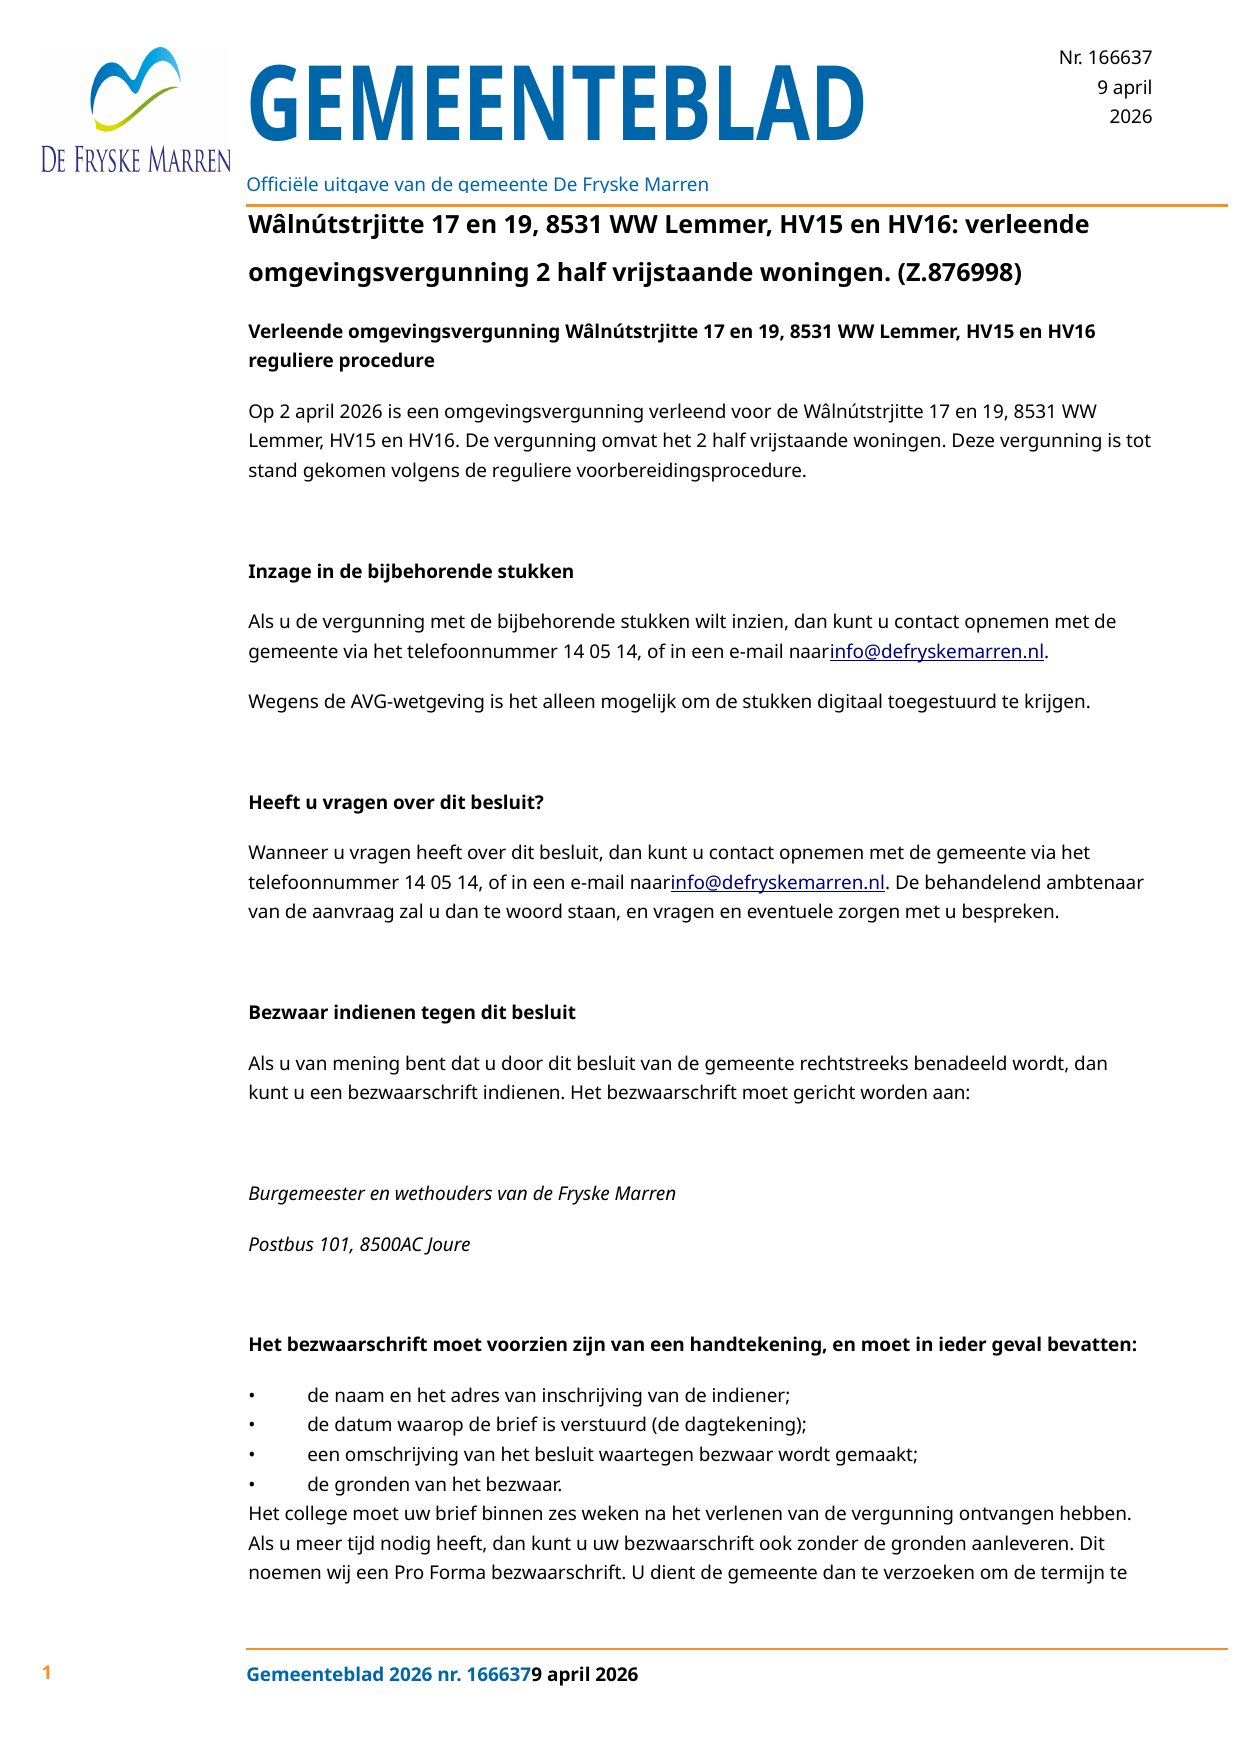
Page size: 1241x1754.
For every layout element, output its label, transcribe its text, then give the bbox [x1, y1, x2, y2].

text Op 2 april 2026 is een omgevingsvergunning verleend voor de Wâlnútstrjitte 17 en 19, 8531 WW Lemmer, HV15 en HV16. De vergunning omvat het 2 half vrijstaande woningen. Deze vergunning is tot stand gekomen volgens de reguliere voorbereidingsprocedure. [248, 398, 1152, 483]
text Heeft u vragen over dit besluit? [248, 789, 1152, 815]
text Wanneer u vragen heeft over dit besluit, dan kunt u contact opnemen met de gemeente via het telefoonnummer 14 05 14, of in een e-mail naarinfo@defryskemarren.nl. De behandelend ambtenaar van de aanvraag zal u dan te woord staan, en vragen en eventuele zorgen met u bespreken. [248, 839, 1152, 924]
text Het bezwaarschrift moet voorzien zijn van een handtekening, en moet in ieder geval bevatten: [248, 1332, 1152, 1357]
text Inzage in de bijbehorende stukken [248, 558, 1152, 584]
text Wegens de AVG-wetgeving is het alleen mogelijk om de stukken digitaal toegestuurd te krijgen. [248, 688, 1152, 714]
list de datum waarop de brief is verstuurd (de dagtekening); [248, 1412, 1152, 1437]
text Burgemeester en wethouders van de Fryske Marren [248, 1180, 1152, 1206]
text Als u de vergunning met de bijbehorende stukken wilt inzien, dan kunt u contact opnemen met de gemeente via het telefoonnummer 14 05 14, of in een e-mail naarinfo@defryskemarren.nl. [248, 608, 1152, 664]
list de gronden van het bezwaar. [248, 1471, 1152, 1497]
text Bezwaar indienen tegen dit besluit [248, 999, 1152, 1025]
text Als u van mening bent dat u door dit besluit van de gemeente rechtstreeks benadeeld wordt, dan kunt u een bezwaarschrift indienen. Het bezwaarschrift moet gericht worden aan: [248, 1050, 1152, 1105]
text Wâlnútstrjitte 17 en 19, 8531 WW Lemmer, HV15 en HV16: verleende omgevingsvergunning 2 half vrijstaande woningen. (Z.876998) [248, 207, 1152, 288]
text Verleende omgevingsvergunning Wâlnútstrjitte 17 en 19, 8531 WW Lemmer, HV15 en HV16 reguliere procedure [248, 318, 1152, 373]
text Postbus 101, 8500AC Joure [248, 1231, 1152, 1257]
picture [41, 47, 231, 172]
list een omschrijving van het besluit waartegen bezwaar wordt gemaakt; [248, 1441, 1152, 1467]
list de naam en het adres van inschrijving van de indiener; [248, 1382, 1152, 1408]
text Het college moet uw brief binnen zes weken na het verlenen van de vergunning ontvangen hebben. Als u meer tijd nodig heeft, dan kunt u uw bezwaarschrift ook zonder de gronden aanleveren. Dit noemen wij een Pro Forma bezwaarschrift. U dient de gemeente dan te verzoeken om de termijn te [248, 1500, 1152, 1585]
